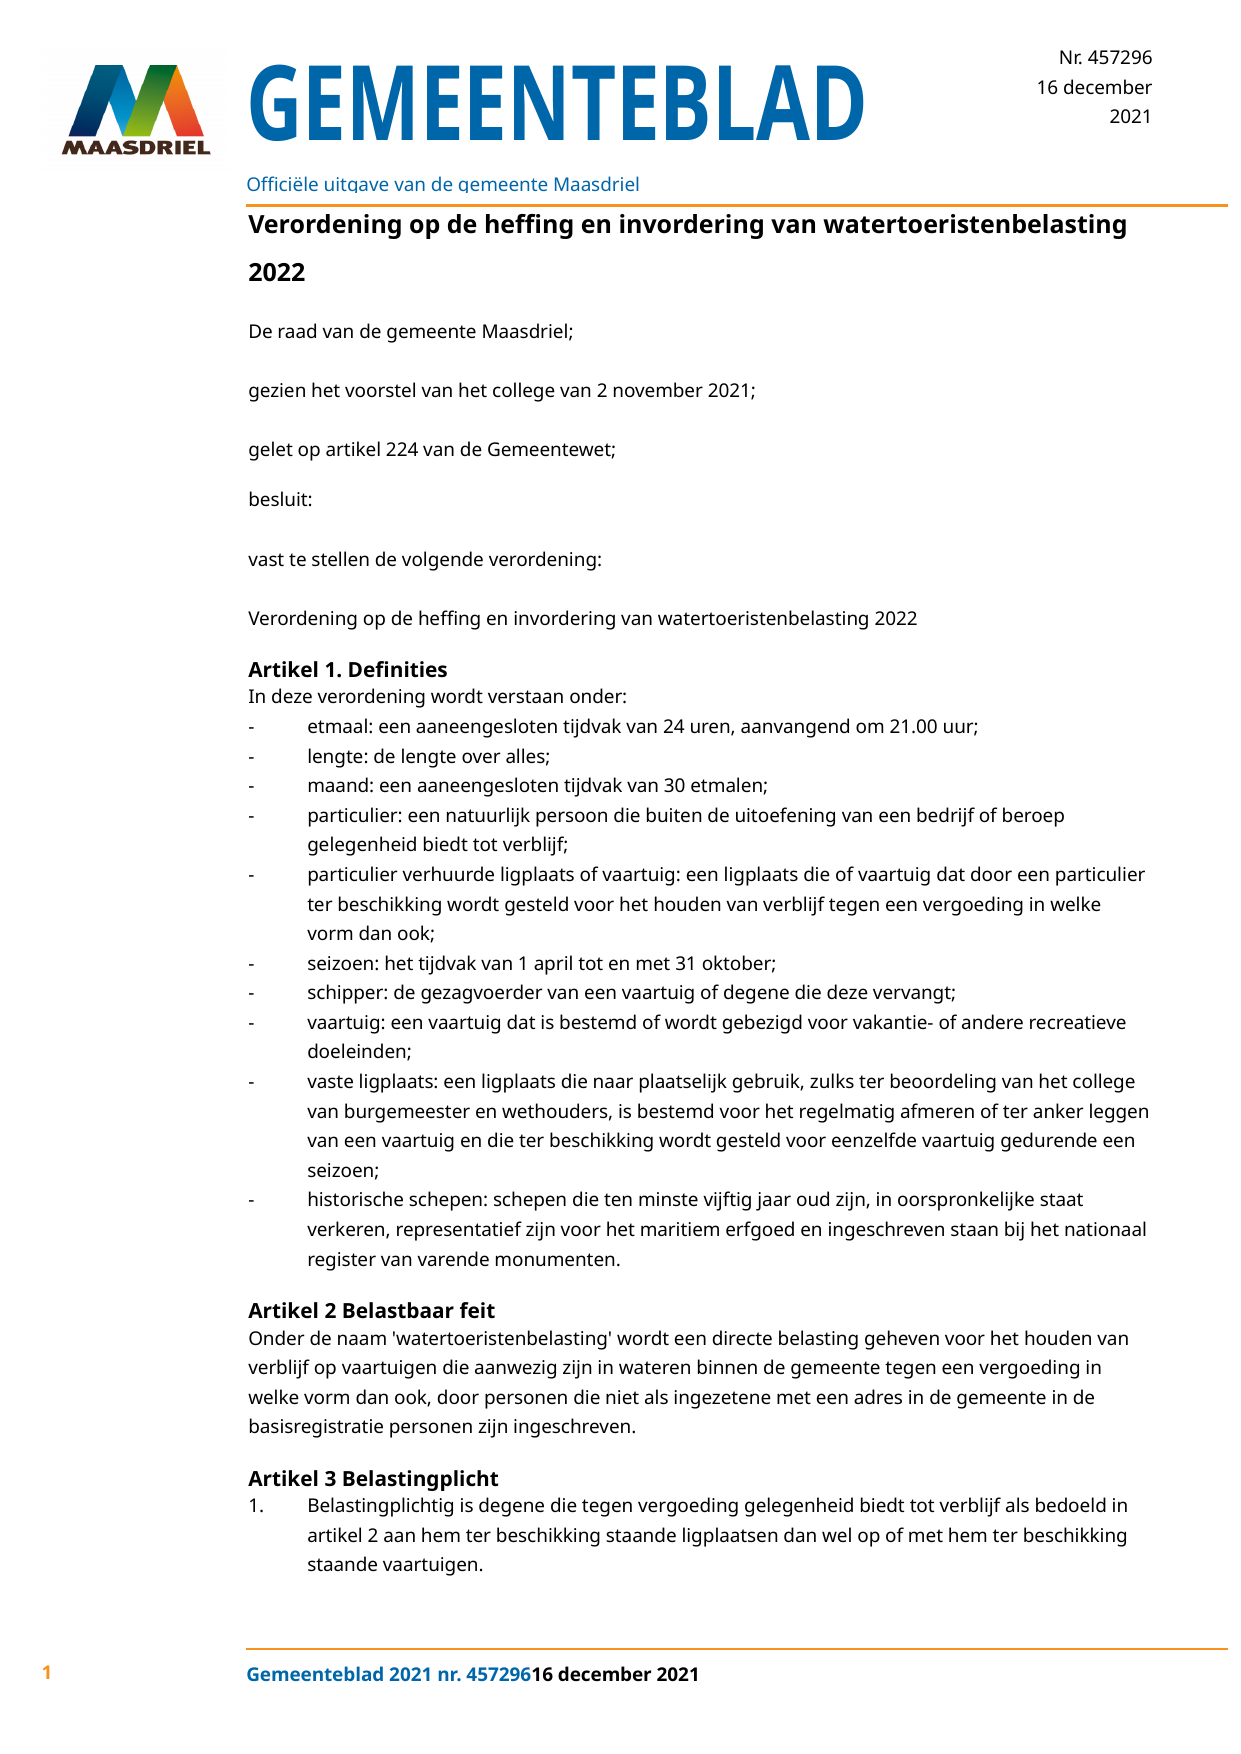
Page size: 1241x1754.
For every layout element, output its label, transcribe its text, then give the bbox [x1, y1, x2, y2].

text gezien het voorstel van het college van 2 november 2021; [248, 377, 1152, 403]
text Artikel 1. Definities [248, 655, 1152, 684]
list lengte: de lengte over alles; [248, 743, 1152, 769]
list etmaal: een aaneengesloten tijdvak van 24 uren, aanvangend om 21.00 uur; [248, 713, 1152, 739]
text besluit: [248, 487, 1152, 512]
list particulier: een natuurlijk persoon die buiten de uitoefening van een bedrijf of beroep gelegenheid biedt tot verblijf; [248, 802, 1152, 857]
text Artikel 2 Belastbaar feit [248, 1296, 1152, 1325]
text In deze verordening wordt verstaan onder: [248, 684, 1152, 709]
picture [41, 47, 231, 172]
list Belastingplichtig is degene die tegen vergoeding gelegenheid biedt tot verblijf als bedoeld in artikel 2 aan hem ter beschikking staande ligplaatsen dan wel op of met hem ter beschikking staande vaartuigen. [248, 1492, 1152, 1577]
text Verordening op de heffing en invordering van watertoeristenbelasting 2022 [248, 605, 1152, 631]
list vaartuig: een vaartuig dat is bestemd of wordt gebezigd voor vakantie- of andere recreatieve doeleinden; [248, 1009, 1152, 1064]
list maand: een aaneengesloten tijdvak van 30 etmalen; [248, 772, 1152, 798]
list vaste ligplaats: een ligplaats die naar plaatselijk gebruik, zulks ter beoordeling van het college van burgemeester en wethouders, is bestemd voor het regelmatig afmeren of ter anker leggen van een vaartuig en die ter beschikking wordt gesteld voor eenzelfde vaartuig gedurende een seizoen; [248, 1068, 1152, 1183]
text De raad van de gemeente Maasdriel; [248, 318, 1152, 344]
text Artikel 3 Belastingplicht [248, 1464, 1152, 1492]
list particulier verhuurde ligplaats of vaartuig: een ligplaats die of vaartuig dat door een particulier ter beschikking wordt gesteld voor het houden van verblijf tegen een vergoeding in welke vorm dan ook; [248, 861, 1152, 946]
text gelet op artikel 224 van de Gemeentewet; [248, 436, 1152, 462]
list seizoen: het tijdvak van 1 april tot en met 31 oktober; [248, 950, 1152, 976]
text Onder de naam 'watertoeristenbelasting' wordt een directe belasting geheven voor het houden van verblijf op vaartuigen die aanwezig zijn in wateren binnen de gemeente tegen een vergoeding in welke vorm dan ook, door personen die niet als ingezetene met een adres in de gemeente in de basisregistratie personen zijn ingeschreven. [248, 1325, 1152, 1439]
text vast te stellen de volgende verordening: [248, 546, 1152, 571]
list schipper: de gezagvoerder van een vaartuig of degene die deze vervangt; [248, 979, 1152, 1005]
text Verordening op de heffing en invordering van watertoeristenbelasting 2022 [248, 207, 1152, 288]
list historische schepen: schepen die ten minste vijftig jaar oud zijn, in oorspronkelijke staat verkeren, representatief zijn voor het maritiem erfgoed en ingeschreven staan bij het nationaal register van varende monumenten. [248, 1187, 1152, 1272]
